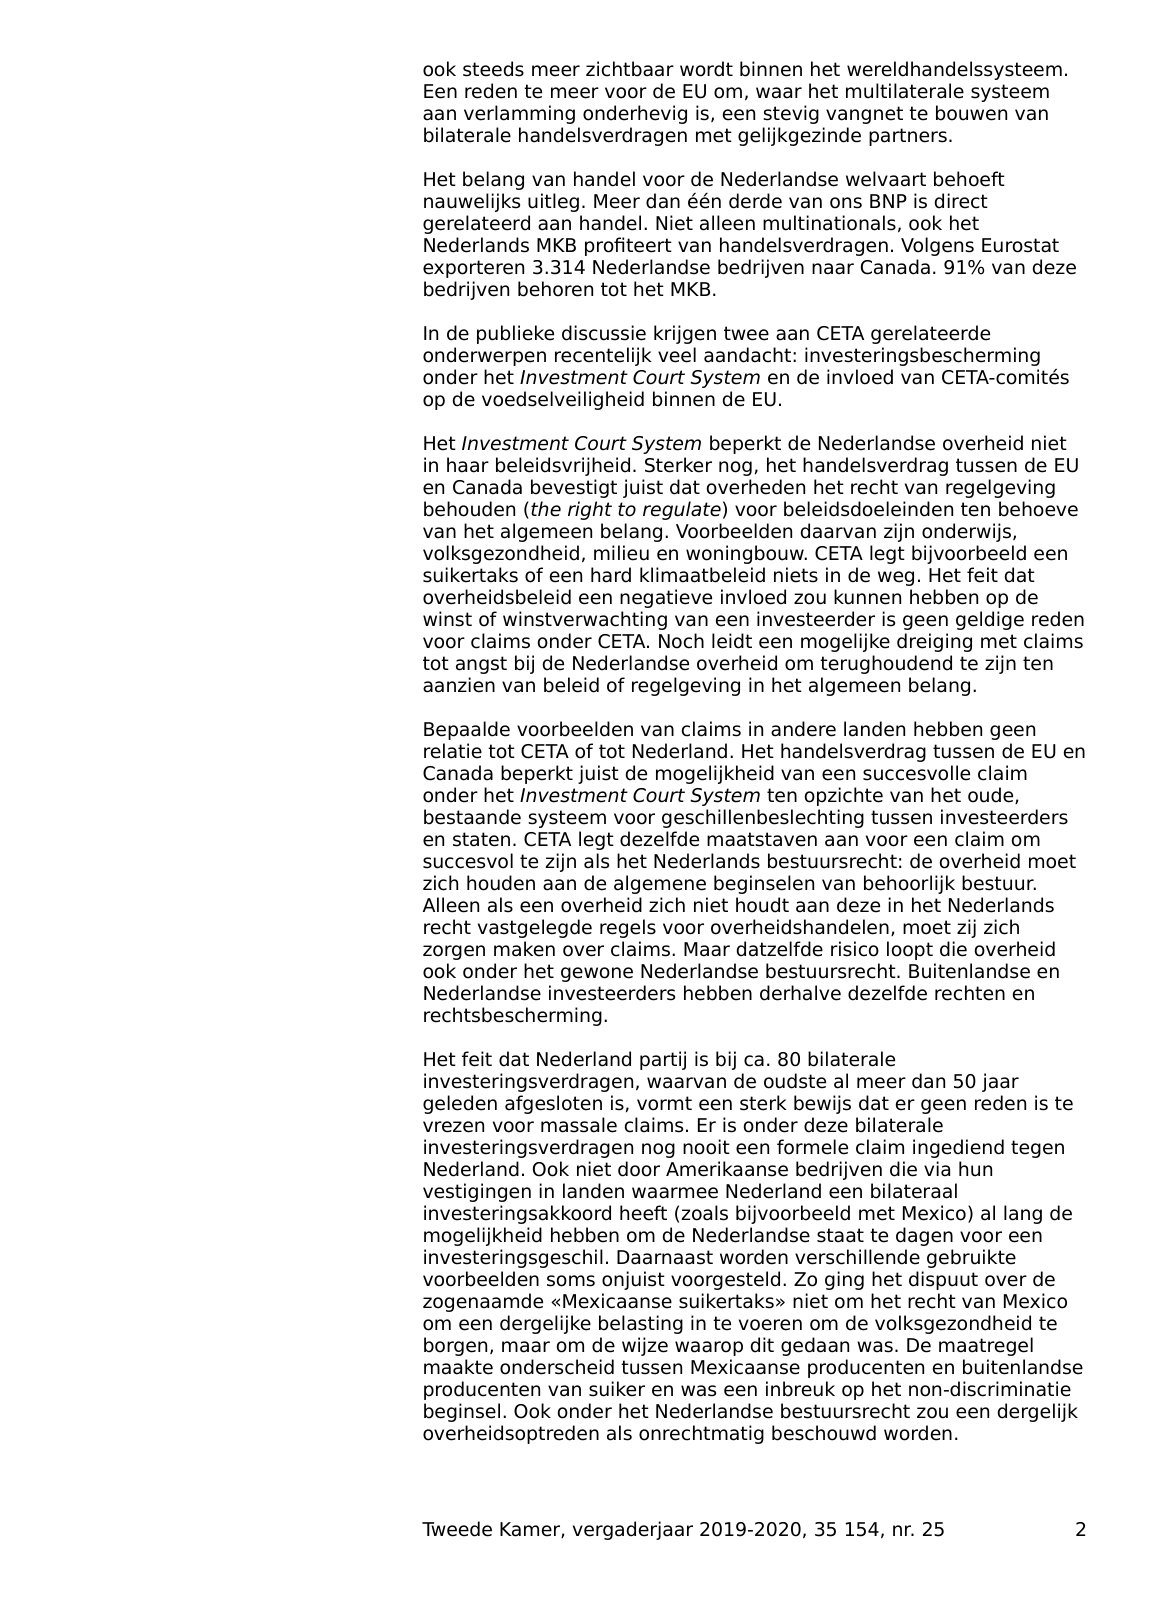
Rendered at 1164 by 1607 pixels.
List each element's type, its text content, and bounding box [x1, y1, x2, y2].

text Het Investment Court System beperkt de Nederlandse overheid niet in haar beleidsvrijheid. Sterker nog, het handelsverdrag tussen de EU en Canada bevestigt juist dat overheden het recht van regelgeving behouden (the right to regulate) voor beleidsdoeleinden ten behoeve van het algemeen belang. Voorbeelden daarvan zijn onderwijs, volksgezondheid, milieu en woningbouw. CETA legt bijvoorbeeld een suikertaks of een hard klimaatbeleid niets in de weg. Het feit dat overheidsbeleid een negatieve invloed zou kunnen hebben op de winst of winstverwachting van een investeerder is geen geldige reden voor claims onder CETA. Noch leidt een mogelijke dreiging met claims tot angst bij de Nederlandse overheid om terughoudend te zijn ten aanzien van beleid of regelgeving in het algemeen belang. [422, 433, 1087, 697]
text Het feit dat Nederland partij is bij ca. 80 bilaterale investeringsverdragen, waarvan de oudste al meer dan 50 jaar geleden afgesloten is, vormt een sterk bewijs dat er geen reden is te vrezen voor massale claims. Er is onder deze bilaterale investeringsverdragen nog nooit een formele claim ingediend tegen Nederland. Ook niet door Amerikaanse bedrijven die via hun vestigingen in landen waarmee Nederland een bilateraal investeringsakkoord heeft (zoals bijvoorbeeld met Mexico) al lang de mogelijkheid hebben om de Nederlandse staat te dagen voor een investeringsgeschil. Daarnaast worden verschillende gebruikte voorbeelden soms onjuist voorgesteld. Zo ging het dispuut over de zogenaamde «Mexicaanse suikertaks» niet om het recht van Mexico om een dergelijke belasting in te voeren om de volksgezondheid te borgen, maar om de wijze waarop dit gedaan was. De maatregel maakte onderscheid tussen Mexicaanse producenten en buitenlandse producenten van suiker en was een inbreuk op het non-discriminatie beginsel. Ook onder het Nederlandse bestuursrecht zou een dergelijk overheidsoptreden als onrechtmatig beschouwd worden. [422, 1049, 1087, 1445]
text ook steeds meer zichtbaar wordt binnen het wereldhandelssysteem. Een reden te meer voor de EU om, waar het multilaterale systeem aan verlamming onderhevig is, een stevig vangnet te bouwen van bilaterale handelsverdragen met gelijkgezinde partners. [422, 59, 1087, 147]
text Bepaalde voorbeelden van claims in andere landen hebben geen relatie tot CETA of tot Nederland. Het handelsverdrag tussen de EU en Canada beperkt juist de mogelijkheid van een succesvolle claim onder het Investment Court System ten opzichte van het oude, bestaande systeem voor geschillenbeslechting tussen investeerders en staten. CETA legt dezelfde maatstaven aan voor een claim om succesvol te zijn als het Nederlands bestuursrecht: de overheid moet zich houden aan de algemene beginselen van behoorlijk bestuur. Alleen als een overheid zich niet houdt aan deze in het Nederlands recht vastgelegde regels voor overheidshandelen, moet zij zich zorgen maken over claims. Maar datzelfde risico loopt die overheid ook onder het gewone Nederlandse bestuursrecht. Buitenlandse en Nederlandse investeerders hebben derhalve dezelfde rechten en rechtsbescherming. [422, 719, 1087, 1027]
text In de publieke discussie krijgen twee aan CETA gerelateerde onderwerpen recentelijk veel aandacht: investeringsbescherming onder het Investment Court System en de invloed van CETA-comités op de voedselveiligheid binnen de EU. [422, 323, 1087, 411]
text Het belang van handel voor de Nederlandse welvaart behoeft nauwelijks uitleg. Meer dan één derde van ons BNP is direct gerelateerd aan handel. Niet alleen multinationals, ook het Nederlands MKB profiteert van handelsverdragen. Volgens Eurostat exporteren 3.314 Nederlandse bedrijven naar Canada. 91% van deze bedrijven behoren tot het MKB. [422, 169, 1087, 301]
